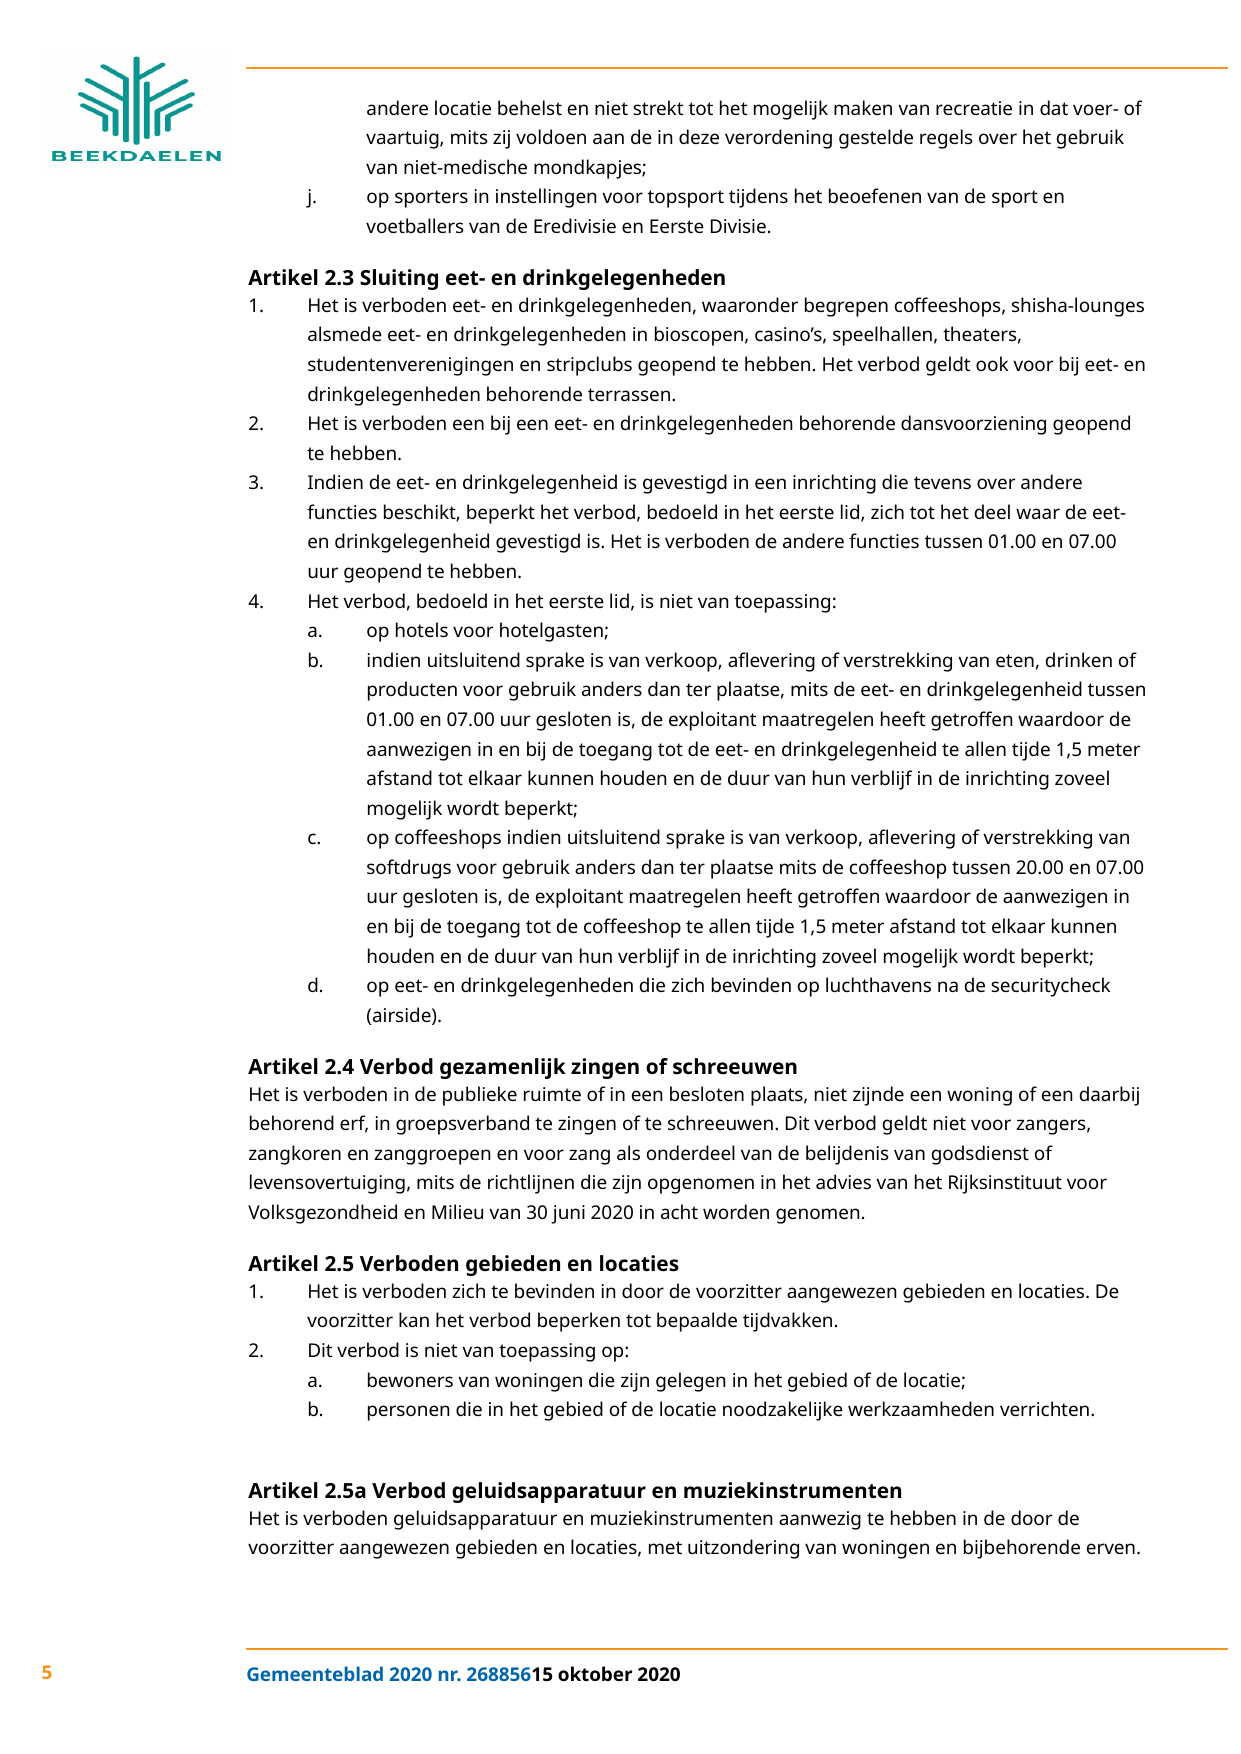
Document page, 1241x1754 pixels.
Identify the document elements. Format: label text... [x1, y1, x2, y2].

list op coffeeshops indien uitsluitend sprake is van verkoop, aflevering of verstrekking van softdrugs voor gebruik anders dan ter plaatse mits de coffeeshop tussen 20.00 en 07.00 uur gesloten is, de exploitant maatregelen heeft getroffen waardoor de aanwezigen in en bij de toegang tot de coffeeshop te allen tijde 1,5 meter afstand tot elkaar kunnen houden en de duur van hun verblijf in de inrichting zoveel mogelijk wordt beperkt; [307, 824, 1152, 968]
list Het is verboden een bij een eet- en drinkgelegenheden behorende dansvoorziening geopend te hebben. [248, 410, 1152, 466]
text Artikel 2.3 Sluiting eet- en drinkgelegenheden [248, 263, 1152, 292]
list Het is verboden eet- en drinkgelegenheden, waaronder begrepen coffeeshops, shisha-lounges alsmede eet- en drinkgelegenheden in bioscopen, casino’s, speelhallen, theaters, studentenverenigingen en stripclubs geopend te hebben. Het verbod geldt ook voor bij eet- en drinkgelegenheden behorende terrassen. [248, 292, 1152, 406]
list op hotels voor hotelgasten; [307, 617, 1152, 643]
list Het verbod, bedoeld in het eerste lid, is niet van toepassing: [248, 588, 1152, 613]
text Artikel 2.5 Verboden gebieden en locaties [248, 1249, 1152, 1278]
picture [41, 47, 231, 172]
list indien uitsluitend sprake is van verkoop, aflevering of verstrekking van eten, drinken of producten voor gebruik anders dan ter plaatse, mits de eet- en drinkgelegenheid tussen 01.00 en 07.00 uur gesloten is, de exploitant maatregelen heeft getroffen waardoor de aanwezigen in en bij de toegang tot de eet- en drinkgelegenheid te allen tijde 1,5 meter afstand tot elkaar kunnen houden en de duur van hun verblijf in de inrichting zoveel mogelijk wordt beperkt; [307, 647, 1152, 821]
list op eet- en drinkgelegenheden die zich bevinden op luchthavens na de securitycheck (airside). [307, 972, 1152, 1028]
list personen die in het gebied of de locatie noodzakelijke werkzaamheden verrichten. [307, 1396, 1152, 1422]
text Het is verboden in de publieke ruimte of in een besloten plaats, niet zijnde een woning of een daarbij behorend erf, in groepsverband te zingen of te schreeuwen. Dit verbod geldt niet voor zangers, zangkoren en zanggroepen en voor zang als onderdeel van de belijdenis van godsdienst of levensovertuiging, mits de richtlijnen die zijn opgenomen in het advies van het Rijksinstituut voor Volksgezondheid en Milieu van 30 juni 2020 in acht worden genomen. [248, 1081, 1152, 1225]
text Artikel 2.5a Verbod geluidsapparatuur en muziekinstrumenten [248, 1476, 1152, 1505]
text Artikel 2.4 Verbod gezamenlijk zingen of schreeuwen [248, 1052, 1152, 1081]
list op sporters in instellingen voor topsport tijdens het beoefenen van de sport en voetballers van de Eredivisie en Eerste Divisie. [307, 183, 1152, 239]
list Dit verbod is niet van toepassing op: [248, 1337, 1152, 1363]
text Het is verboden geluidsapparatuur en muziekinstrumenten aanwezig te hebben in de door de voorzitter aangewezen gebieden en locaties, met uitzondering van woningen en bijbehorende erven. [248, 1505, 1152, 1560]
list Indien de eet- en drinkgelegenheid is gevestigd in een inrichting die tevens over andere functies beschikt, beperkt het verbod, bedoeld in het eerste lid, zich tot het deel waar de eet- en drinkgelegenheid gevestigd is. Het is verboden de andere functies tussen 01.00 en 07.00 uur geopend te hebben. [248, 469, 1152, 584]
list Het is verboden zich te bevinden in door de voorzitter aangewezen gebieden en locaties. De voorzitter kan het verbod beperken tot bepaalde tijdvakken. [248, 1278, 1152, 1333]
list bewoners van woningen die zijn gelegen in het gebied of de locatie; [307, 1367, 1152, 1392]
list andere locatie behelst en niet strekt tot het mogelijk maken van recreatie in dat voer- of vaartuig, mits zij voldoen aan de in deze verordening gestelde regels over het gebruik van niet-medische mondkapjes; [307, 95, 1152, 180]
